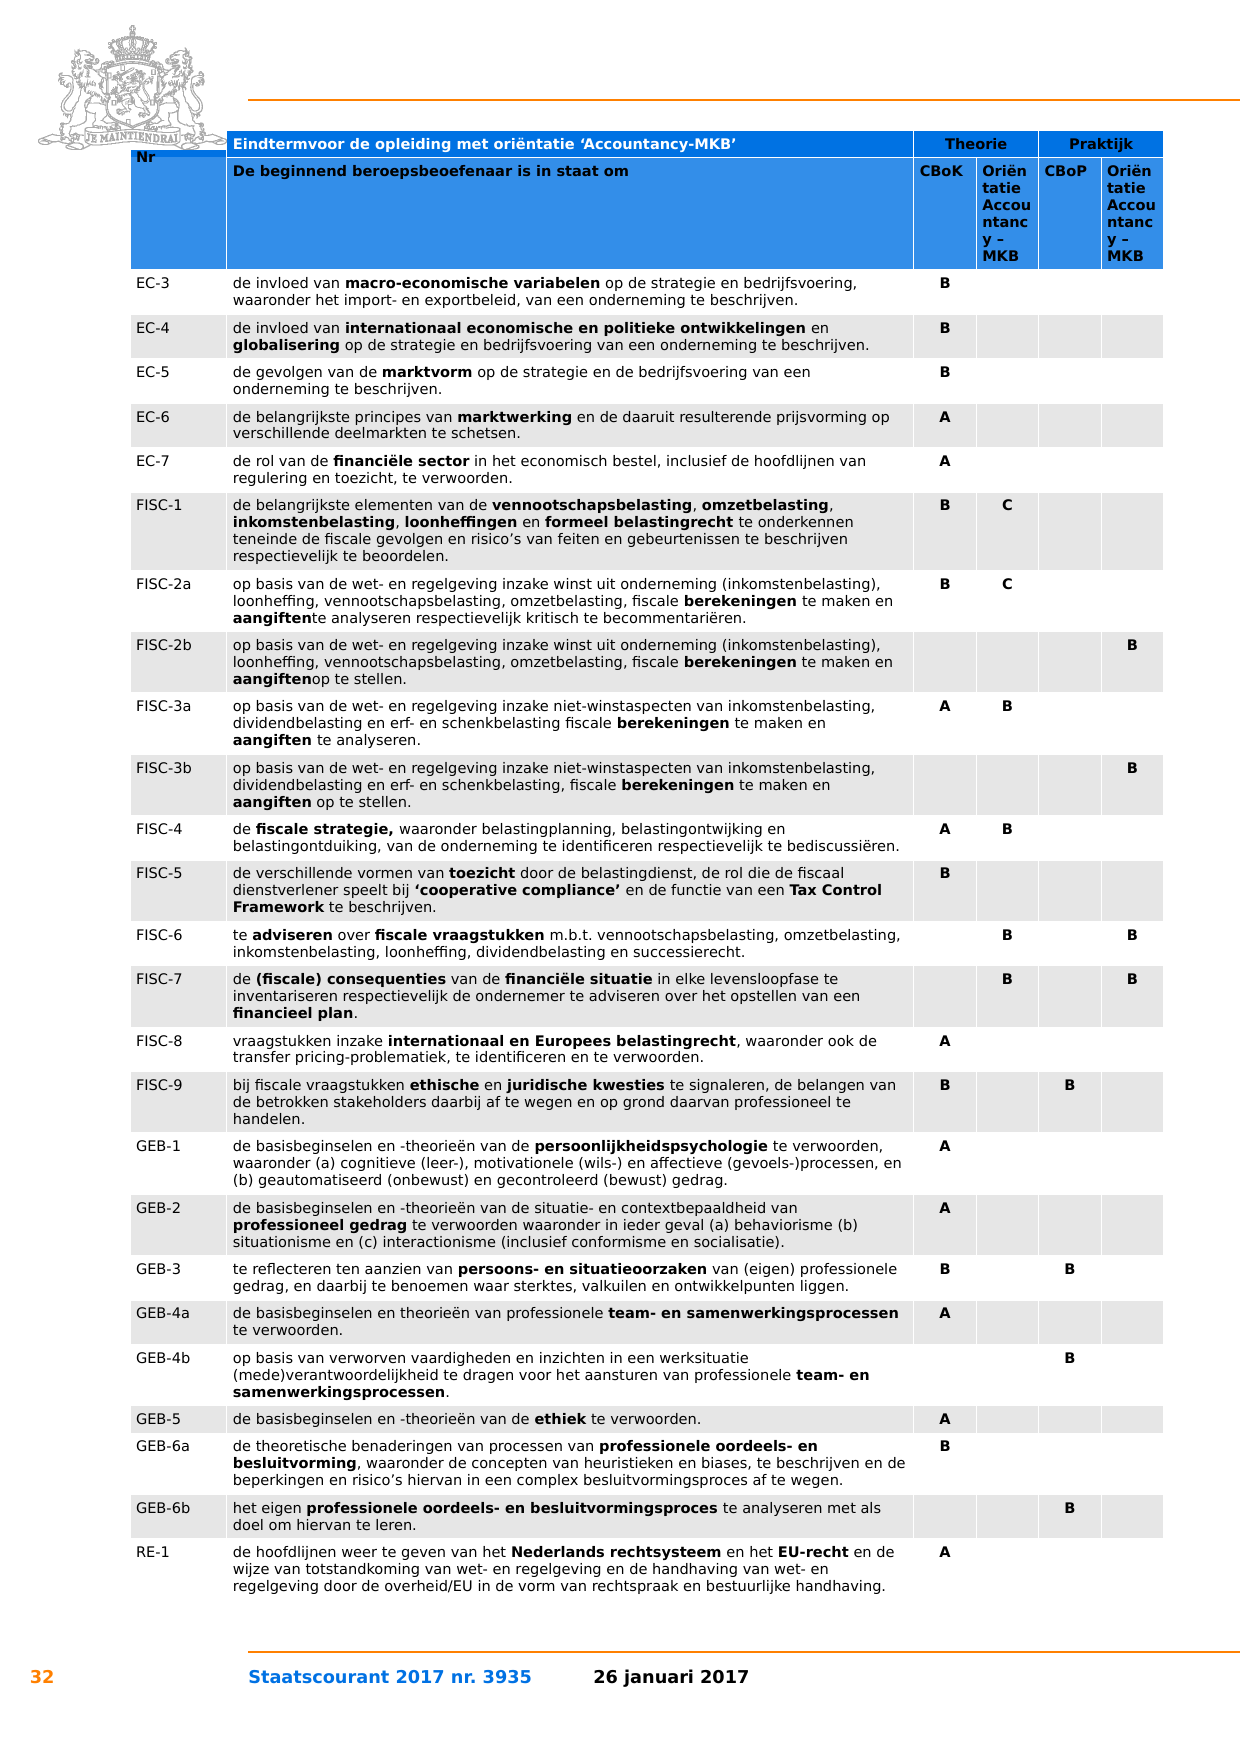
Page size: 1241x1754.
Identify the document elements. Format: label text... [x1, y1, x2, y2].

table_cell de hoofdlijnen weer te geven van het Nederlands rechtsysteem en het EU-recht en de wijze van totstandkoming van wet- en regelgeving en de handhaving van wet- en regelgeving door de overheid/EU in de vorm van rechtspraak en bestuurlijke handhaving. [227, 1539, 913, 1600]
table_cell de belangrijkste principes van marktwerking en de daaruit resulterende prijsvorming op verschillende deelmarkten te schetsen. [227, 404, 913, 447]
table_cell FISC-1 [131, 493, 226, 570]
table_cell [977, 755, 1038, 815]
table_cell [977, 1195, 1038, 1255]
table_cell [914, 922, 976, 965]
table_cell A [914, 1195, 976, 1255]
table_cell C [977, 571, 1038, 631]
table_cell B [914, 1072, 976, 1132]
table_cell Oriëntatie Accountancy – MKB [1102, 158, 1163, 269]
table_cell de belangrijkste elementen van de vennootschapsbelasting, omzetbelasting, inkomstenbelasting, loonheffingen en formeel belastingrecht te onderkennen teneinde de fiscale gevolgen en risico’s van feiten en gebeurtenissen te beschrijven respectievelijk te beoordelen. [227, 493, 913, 570]
table_cell [1039, 694, 1101, 754]
table_cell CBoK [914, 158, 976, 269]
table_cell [1102, 315, 1163, 358]
table_cell A [914, 1028, 976, 1071]
table_cell bij fiscale vraagstukken ethische en juridische kwesties te signaleren, de belangen van de betrokken stakeholders daarbij af te wegen en op grond daarvan professioneel te handelen. [227, 1072, 913, 1132]
table_header Eindtermvoor de opleiding met oriëntatie ‘Accountancy-MKB’ [227, 131, 913, 157]
table_cell [1039, 922, 1101, 965]
table_cell [1039, 1134, 1101, 1194]
table_cell EC-7 [131, 448, 226, 491]
table_cell B [1039, 1495, 1101, 1538]
table_cell [914, 1495, 976, 1538]
table_cell GEB-4b [131, 1345, 226, 1405]
picture [38, 25, 227, 150]
table_cell B [914, 359, 976, 403]
table_cell B [1039, 1072, 1101, 1132]
table_cell CBoP [1039, 158, 1101, 269]
table_cell [1102, 404, 1163, 447]
table_cell B [977, 816, 1038, 859]
table_cell FISC-6 [131, 922, 226, 965]
table_cell [1039, 448, 1101, 491]
table_cell [977, 1495, 1038, 1538]
table_cell RE-1 [131, 1539, 226, 1600]
table_cell te reflecteren ten aanzien van persoons- en situatieoorzaken van (eigen) professionele gedrag, en daarbij te benoemen waar sterktes, valkuilen en ontwikkelpunten liggen. [227, 1256, 913, 1299]
table_cell de basisbeginselen en -theorieën van de ethiek te verwoorden. [227, 1406, 913, 1433]
table_cell A [914, 404, 976, 447]
table_cell [977, 359, 1038, 403]
table_cell [1039, 1301, 1101, 1344]
table_cell [1102, 1256, 1163, 1299]
table_cell [977, 1256, 1038, 1299]
table_cell [977, 1539, 1038, 1600]
table_cell [1102, 493, 1163, 570]
table_cell [1102, 1072, 1163, 1132]
table_cell FISC-7 [131, 966, 226, 1027]
table_cell EC-5 [131, 359, 226, 403]
table_cell [1039, 571, 1101, 631]
table_cell [977, 1345, 1038, 1405]
table_cell Oriëntatie Accountancy – MKB [977, 158, 1038, 269]
table_cell [1102, 1301, 1163, 1344]
table_cell [977, 315, 1038, 358]
table_cell FISC-8 [131, 1028, 226, 1071]
table_cell De beginnend beroepsbeoefenaar is in staat om [227, 158, 913, 269]
table_cell [1102, 694, 1163, 754]
table_cell [977, 1134, 1038, 1194]
table_cell [1039, 271, 1101, 314]
table_cell [977, 1028, 1038, 1071]
table_cell B [914, 271, 976, 314]
table_cell de (fiscale) consequenties van de financiële situatie in elke levensloopfase te inventariseren respectievelijk de ondernemer te adviseren over het opstellen van een financieel plan. [227, 966, 913, 1027]
table_cell [914, 1345, 976, 1405]
table_cell B [914, 571, 976, 631]
table_cell A [914, 1539, 976, 1600]
table_cell A [914, 448, 976, 491]
table_cell [914, 966, 976, 1027]
table_cell de verschillende vormen van toezicht door de belastingdienst, de rol die de fiscaal dienstverlener speelt bij ‘cooperative compliance’ en de functie van een Tax Control Framework te beschrijven. [227, 861, 913, 921]
table_cell B [1102, 966, 1163, 1027]
table_cell [1039, 1028, 1101, 1071]
table_cell de basisbeginselen en -theorieën van de situatie- en contextbepaaldheid van professioneel gedrag te verwoorden waaronder in ieder geval (a) behaviorisme (b) situationisme en (c) interactionisme (inclusief conformisme en socialisatie). [227, 1195, 913, 1255]
table_cell [1039, 1195, 1101, 1255]
table_cell B [977, 694, 1038, 754]
table_cell EC-6 [131, 404, 226, 447]
table_cell [1039, 632, 1101, 692]
table_cell A [914, 694, 976, 754]
table_cell B [977, 922, 1038, 965]
table_cell GEB-2 [131, 1195, 226, 1255]
table_cell B [914, 1434, 976, 1494]
table_cell [1039, 359, 1101, 403]
table_cell [1039, 861, 1101, 921]
table_cell GEB-6b [131, 1495, 226, 1538]
table_cell [1102, 1495, 1163, 1538]
table_cell [1102, 1195, 1163, 1255]
table_cell FISC-9 [131, 1072, 226, 1132]
table_cell [977, 1406, 1038, 1433]
table_cell FISC-3a [131, 694, 226, 754]
table_cell [1039, 315, 1101, 358]
table_cell C [977, 493, 1038, 570]
table_cell op basis van de wet- en regelgeving inzake niet-winstaspecten van inkomstenbelasting, dividendbelasting en erf- en schenkbelasting fiscale berekeningen te maken en aangiften te analyseren. [227, 694, 913, 754]
table_cell op basis van verworven vaardigheden en inzichten in een werksituatie (mede)verantwoordelijkheid te dragen voor het aansturen van professionele team- en samenwerkingsprocessen. [227, 1345, 913, 1405]
table_cell de rol van de financiële sector in het economisch bestel, inclusief de hoofdlijnen van regulering en toezicht, te verwoorden. [227, 448, 913, 491]
table_cell FISC-5 [131, 861, 226, 921]
table_cell B [1102, 632, 1163, 692]
table_cell [1102, 861, 1163, 921]
table_cell GEB-6a [131, 1434, 226, 1494]
table_cell op basis van de wet- en regelgeving inzake niet-winstaspecten van inkomstenbelasting, dividendbelasting en erf- en schenkbelasting, fiscale berekeningen te maken en aangiften op te stellen. [227, 755, 913, 815]
table_cell [977, 1072, 1038, 1132]
table_cell [1039, 1434, 1101, 1494]
table_cell B [1102, 922, 1163, 965]
table_cell de invloed van macro-economische variabelen op de strategie en bedrijfsvoering, waaronder het import- en exportbeleid, van een onderneming te beschrijven. [227, 271, 913, 314]
table_cell FISC-2b [131, 632, 226, 692]
table_cell FISC-4 [131, 816, 226, 859]
table_cell [977, 271, 1038, 314]
table_cell de invloed van internationaal economische en politieke ontwikkelingen en globalisering op de strategie en bedrijfsvoering van een onderneming te beschrijven. [227, 315, 913, 358]
table_cell [977, 404, 1038, 447]
table_cell [1039, 1539, 1101, 1600]
table_cell EC-4 [131, 315, 226, 358]
table_cell [1039, 816, 1101, 859]
table_cell de basisbeginselen en theorieën van professionele team- en samenwerkingsprocessen te verwoorden. [227, 1301, 913, 1344]
table_cell op basis van de wet- en regelgeving inzake winst uit onderneming (inkomstenbelasting), loonheffing, vennootschapsbelasting, omzetbelasting, fiscale berekeningen te maken en aangiftenop te stellen. [227, 632, 913, 692]
table_cell [1039, 404, 1101, 447]
table_cell B [977, 966, 1038, 1027]
table_cell A [914, 1406, 976, 1433]
table_cell B [914, 861, 976, 921]
table_cell B [914, 493, 976, 570]
table_cell EC-3 [131, 271, 226, 314]
table_cell A [914, 1134, 976, 1194]
table_cell [1102, 1434, 1163, 1494]
table_cell [1102, 448, 1163, 491]
table_cell [977, 861, 1038, 921]
table_cell FISC-3b [131, 755, 226, 815]
table_cell [1102, 1406, 1163, 1433]
table_cell vraagstukken inzake internationaal en Europees belastingrecht, waaronder ook de transfer pricing-problematiek, te identificeren en te verwoorden. [227, 1028, 913, 1071]
table_cell [1102, 571, 1163, 631]
table_cell [914, 632, 976, 692]
table_cell [1102, 1134, 1163, 1194]
table_cell [1102, 359, 1163, 403]
table_cell A [914, 816, 976, 859]
table_cell de basisbeginselen en -theorieën van de persoonlijkheidspsychologie te verwoorden, waaronder (a) cognitieve (leer-), motivationele (wils-) en affectieve (gevoels-)processen, en (b) geautomatiseerd (onbewust) en gecontroleerd (bewust) gedrag. [227, 1134, 913, 1194]
table_cell B [1039, 1345, 1101, 1405]
table_cell het eigen professionele oordeels- en besluitvormingsproces te analyseren met als doel om hiervan te leren. [227, 1495, 913, 1538]
table_cell B [1102, 755, 1163, 815]
table_cell te adviseren over fiscale vraagstukken m.b.t. vennootschapsbelasting, omzetbelasting, inkomstenbelasting, loonheffing, dividendbelasting en successierecht. [227, 922, 913, 965]
table_cell B [1039, 1256, 1101, 1299]
table_header [131, 150, 226, 157]
table_cell de fiscale strategie, waaronder belastingplanning, belastingontwijking en belastingontduiking, van de onderneming te identificeren respectievelijk te bediscussiëren. [227, 816, 913, 859]
table_cell [1039, 493, 1101, 570]
table_cell [1102, 271, 1163, 314]
table_cell B [914, 1256, 976, 1299]
table_cell [1102, 816, 1163, 859]
table_cell GEB-4a [131, 1301, 226, 1344]
table_cell B [914, 315, 976, 358]
table_cell [1039, 1406, 1101, 1433]
table_cell GEB-1 [131, 1134, 226, 1194]
table_cell [977, 1434, 1038, 1494]
table_cell [977, 1301, 1038, 1344]
table_header Theorie [914, 131, 1038, 157]
table_cell op basis van de wet- en regelgeving inzake winst uit onderneming (inkomstenbelasting), loonheffing, vennootschapsbelasting, omzetbelasting, fiscale berekeningen te maken en aangiftente analyseren respectievelijk kritisch te becommentariëren. [227, 571, 913, 631]
table_cell GEB-5 [131, 1406, 226, 1433]
table_cell [914, 755, 976, 815]
table_cell [977, 448, 1038, 491]
table_cell [1039, 755, 1101, 815]
table_cell de gevolgen van de marktvorm op de strategie en de bedrijfsvoering van een onderneming te beschrijven. [227, 359, 913, 403]
table_cell de theoretische benaderingen van processen van professionele oordeels- en besluitvorming, waaronder de concepten van heuristieken en biases, te beschrijven en de beperkingen en risico’s hiervan in een complex besluitvormingsproces af te wegen. [227, 1434, 913, 1494]
table_header Praktijk [1039, 131, 1163, 157]
table_cell [977, 632, 1038, 692]
table_cell [1102, 1539, 1163, 1600]
table_cell FISC-2a [131, 571, 226, 631]
table_cell [1102, 1028, 1163, 1071]
table_cell [1102, 1345, 1163, 1405]
table_cell [1039, 966, 1101, 1027]
table_cell GEB-3 [131, 1256, 226, 1299]
table_cell A [914, 1301, 976, 1344]
